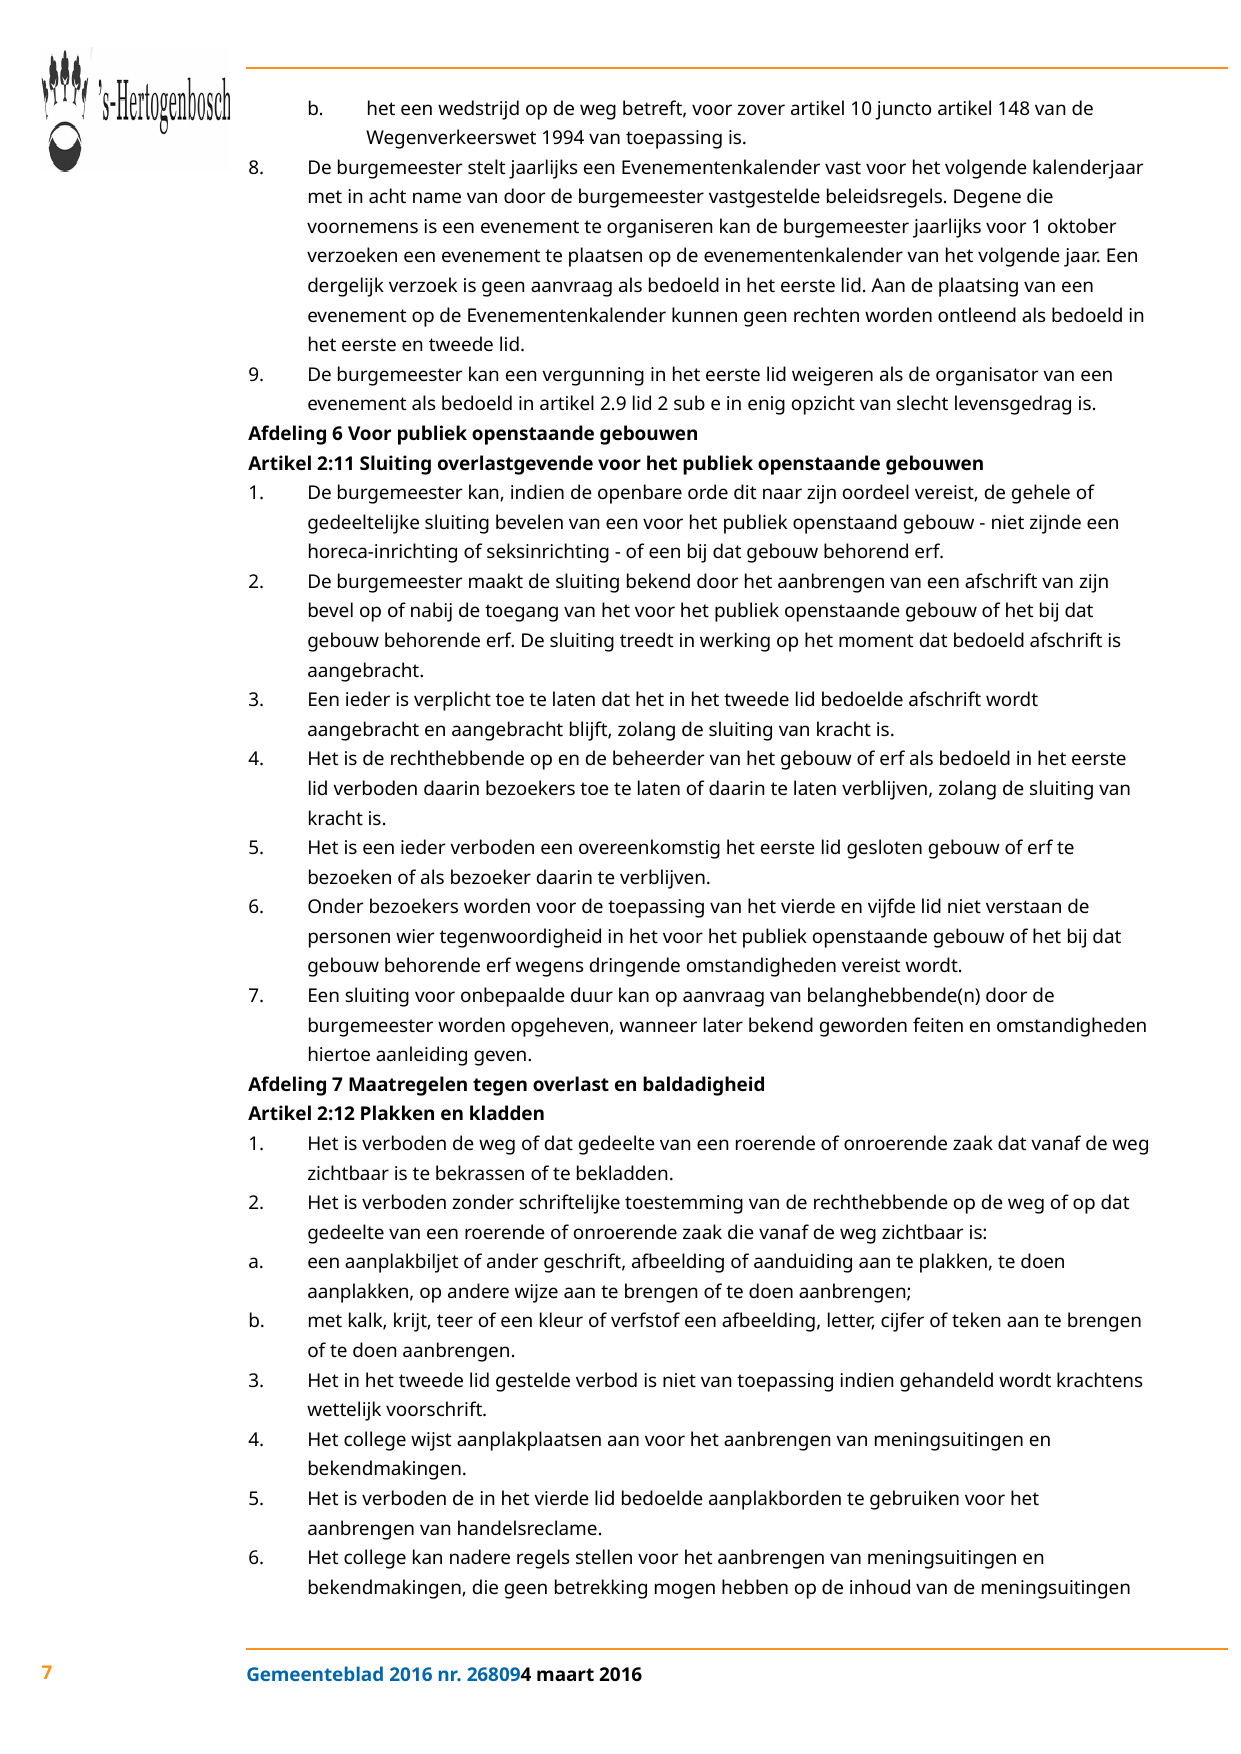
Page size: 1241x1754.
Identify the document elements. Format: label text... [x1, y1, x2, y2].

list Het is een ieder verboden een overeenkomstig het eerste lid gesloten gebouw of erf te bezoeken of als bezoeker daarin te verblijven. [248, 834, 1152, 890]
list Het college kan nadere regels stellen voor het aanbrengen van meningsuitingen en bekendmakingen, die geen betrekking mogen hebben op de inhoud van de meningsuitingen [248, 1544, 1152, 1600]
picture [41, 47, 231, 172]
list Het is verboden de in het vierde lid bedoelde aanplakborden te gebruiken voor het aanbrengen van handelsreclame. [248, 1485, 1152, 1541]
list Onder bezoekers worden voor de toepassing van het vierde en vijfde lid niet verstaan de personen wier tegenwoordigheid in het voor het publiek openstaande gebouw of het bij dat gebouw behorende erf wegens dringende omstandigheden vereist wordt. [248, 893, 1152, 978]
list De burgemeester stelt jaarlijks een Evenementenkalender vast voor het volgende kalenderjaar met in acht name van door de burgemeester vastgestelde beleidsregels. Degene die voornemens is een evenement te organiseren kan de burgemeester jaarlijks voor 1 oktober verzoeken een evenement te plaatsen op de evenementenkalender van het volgende jaar. Een dergelijk verzoek is geen aanvraag als bedoeld in het eerste lid. Aan de plaatsing van een evenement op de Evenementenkalender kunnen geen rechten worden ontleend als bedoeld in het eerste en tweede lid. [248, 154, 1152, 357]
list Een sluiting voor onbepaalde duur kan op aanvraag van belanghebbende(n) door de burgemeester worden opgeheven, wanneer later bekend geworden feiten en omstandigheden hiertoe aanleiding geven. [248, 982, 1152, 1067]
text Artikel 2:11 Sluiting overlastgevende voor het publiek openstaande gebouwen [248, 450, 1152, 476]
text Afdeling 6 Voor publiek openstaande gebouwen [248, 420, 1152, 446]
list Het college wijst aanplakplaatsen aan voor het aanbrengen van meningsuitingen en bekendmakingen. [248, 1426, 1152, 1481]
list Het is verboden de weg of dat gedeelte van een roerende of onroerende zaak dat vanaf de weg zichtbaar is te bekrassen of te bekladden. [248, 1130, 1152, 1186]
list Het in het tweede lid gestelde verbod is niet van toepassing indien gehandeld wordt krachtens wettelijk voorschrift. [248, 1367, 1152, 1422]
list Het is verboden zonder schriftelijke toestemming van de rechthebbende op de weg of op dat gedeelte van een roerende of onroerende zaak die vanaf de weg zichtbaar is: [248, 1189, 1152, 1245]
list met kalk, krijt, teer of een kleur of verfstof een afbeelding, letter, cijfer of teken aan te brengen of te doen aanbrengen. [248, 1308, 1152, 1363]
list De burgemeester kan, indien de openbare orde dit naar zijn oordeel vereist, de gehele of gedeeltelijke sluiting bevelen van een voor het publiek openstaand gebouw - niet zijnde een horeca-inrichting of seksinrichting - of een bij dat gebouw behorend erf. [248, 479, 1152, 564]
text Artikel 2:12 Plakken en kladden [248, 1101, 1152, 1126]
list Het is de rechthebbende op en de beheerder van het gebouw of erf als bedoeld in het eerste lid verboden daarin bezoekers toe te laten of daarin te laten verblijven, zolang de sluiting van kracht is. [248, 746, 1152, 831]
list De burgemeester kan een vergunning in het eerste lid weigeren als de organisator van een evenement als bedoeld in artikel 2.9 lid 2 sub e in enig opzicht van slecht levensgedrag is. [248, 361, 1152, 416]
list De burgemeester maakt de sluiting bekend door het aanbrengen van een afschrift van zijn bevel op of nabij de toegang van het voor het publiek openstaande gebouw of het bij dat gebouw behorende erf. De sluiting treedt in werking op het moment dat bedoeld afschrift is aangebracht. [248, 568, 1152, 683]
list het een wedstrijd op de weg betreft, voor zover artikel 10 juncto artikel 148 van de Wegenverkeerswet 1994 van toepassing is. [307, 95, 1152, 150]
list Een ieder is verplicht toe te laten dat het in het tweede lid bedoelde afschrift wordt aangebracht en aangebracht blijft, zolang de sluiting van kracht is. [248, 686, 1152, 742]
list een aanplakbiljet of ander geschrift, afbeelding of aanduiding aan te plakken, te doen aanplakken, op andere wijze aan te brengen of te doen aanbrengen; [248, 1248, 1152, 1304]
text Afdeling 7 Maatregelen tegen overlast en baldadigheid [248, 1071, 1152, 1097]
